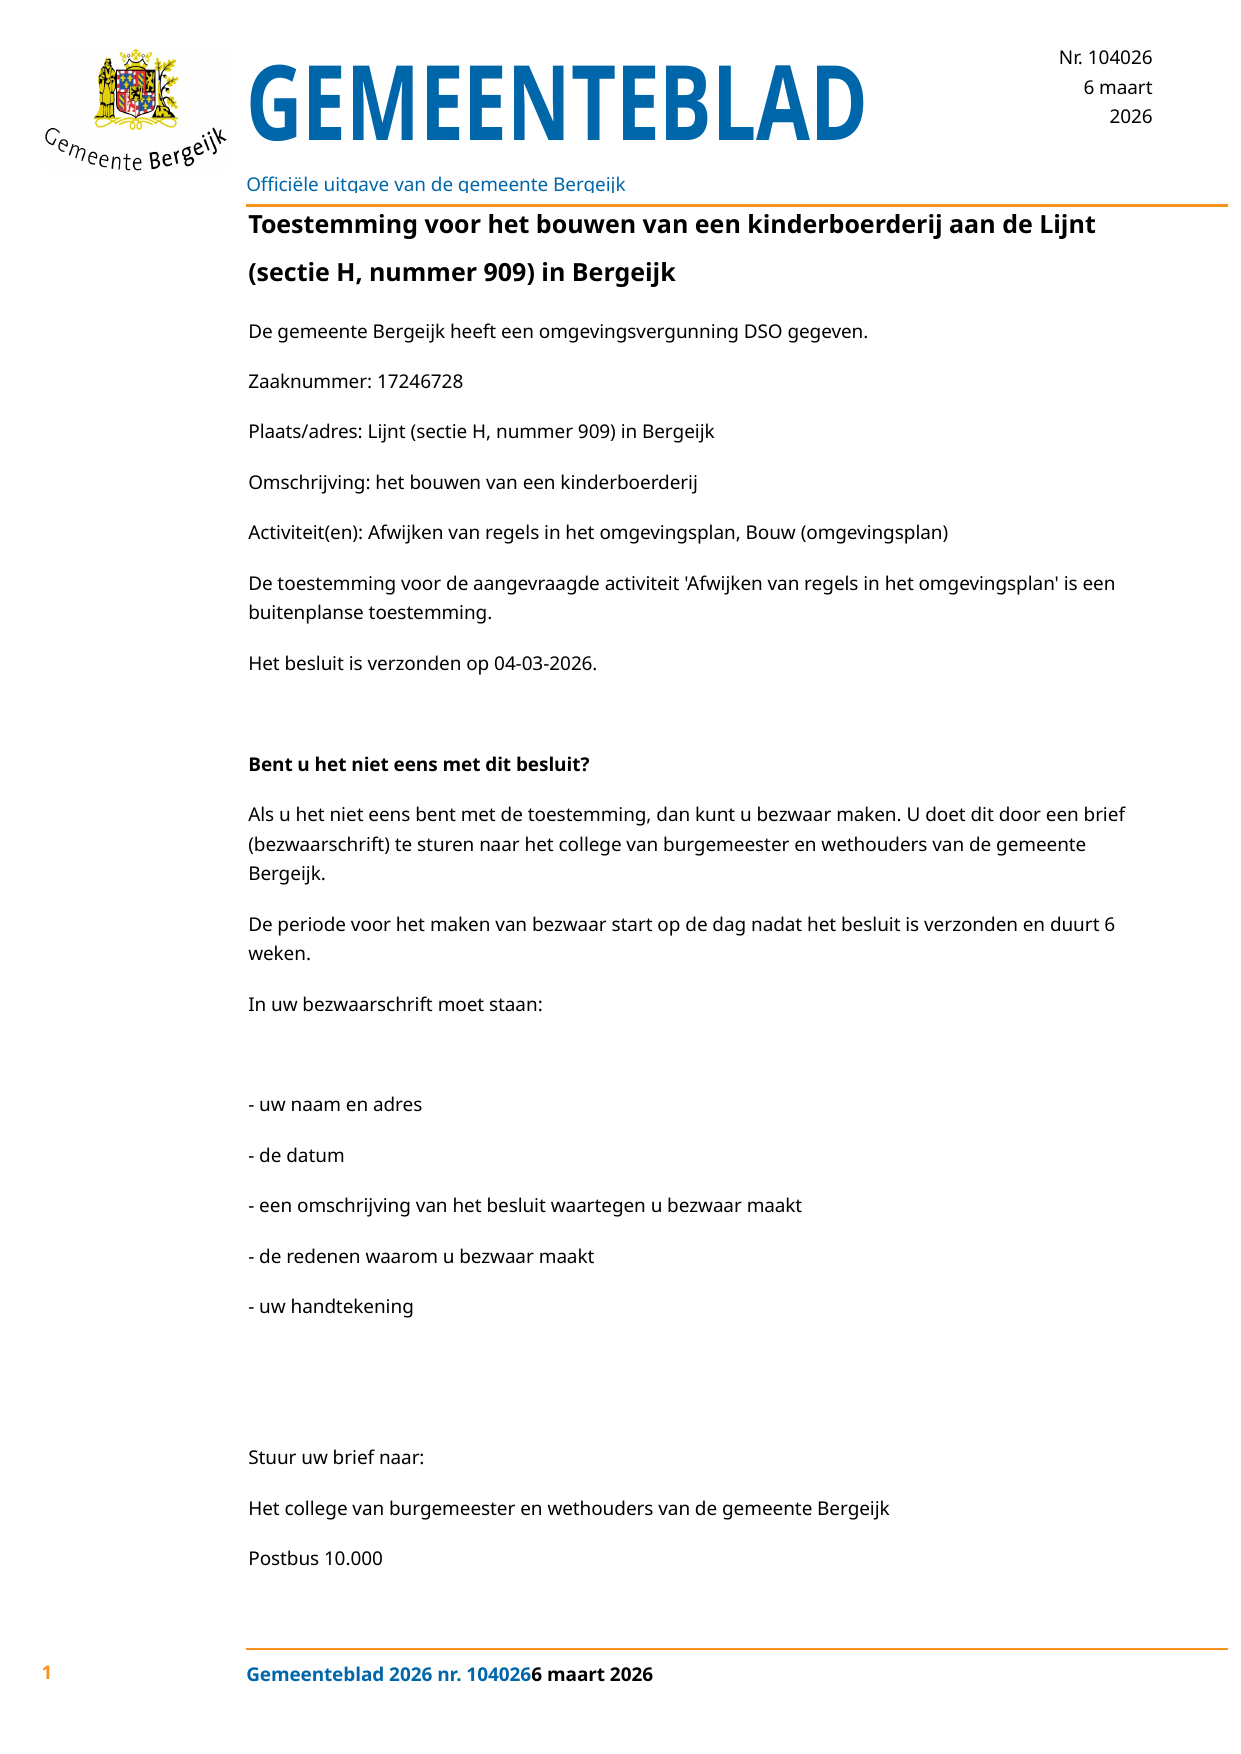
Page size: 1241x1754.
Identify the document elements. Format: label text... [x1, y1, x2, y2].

text Als u het niet eens bent met de toestemming, dan kunt u bezwaar maken. U doet dit door een brief (bezwaarschrift) te sturen naar het college van burgemeester en wethouders van de gemeente Bergeijk. [248, 801, 1152, 886]
text Omschrijving: het bouwen van een kinderboerderij [248, 469, 1152, 495]
text - de redenen waarom u bezwaar maakt [248, 1243, 1152, 1269]
text De periode voor het maken van bezwaar start op de dag nadat het besluit is verzonden en duurt 6 weken. [248, 911, 1152, 966]
text Toestemming voor het bouwen van een kinderboerderij aan de Lijnt (sectie H, nummer 909) in Bergeijk [248, 207, 1152, 288]
text Stuur uw brief naar: [248, 1444, 1152, 1470]
text - uw naam en adres [248, 1092, 1152, 1117]
text Het besluit is verzonden op 04-03-2026. [248, 650, 1152, 676]
text De toestemming voor de aangevraagde activiteit 'Afwijken van regels in het omgevingsplan' is een buitenplanse toestemming. [248, 570, 1152, 625]
text In uw bezwaarschrift moet staan: [248, 991, 1152, 1017]
text De gemeente Bergeijk heeft een omgevingsvergunning DSO gegeven. [248, 318, 1152, 344]
text - uw handtekening [248, 1293, 1152, 1319]
text Postbus 10.000 [248, 1545, 1152, 1571]
text Activiteit(en): Afwijken van regels in het omgevingsplan, Bouw (omgevingsplan) [248, 519, 1152, 545]
text Bent u het niet eens met dit besluit? [248, 751, 1152, 777]
text Het college van burgemeester en wethouders van de gemeente Bergeijk [248, 1495, 1152, 1521]
text Plaats/adres: Lijnt (sectie H, nummer 909) in Bergeijk [248, 419, 1152, 444]
text Zaaknummer: 17246728 [248, 368, 1152, 394]
picture [41, 47, 231, 172]
text - de datum [248, 1142, 1152, 1168]
text - een omschrijving van het besluit waartegen u bezwaar maakt [248, 1192, 1152, 1218]
